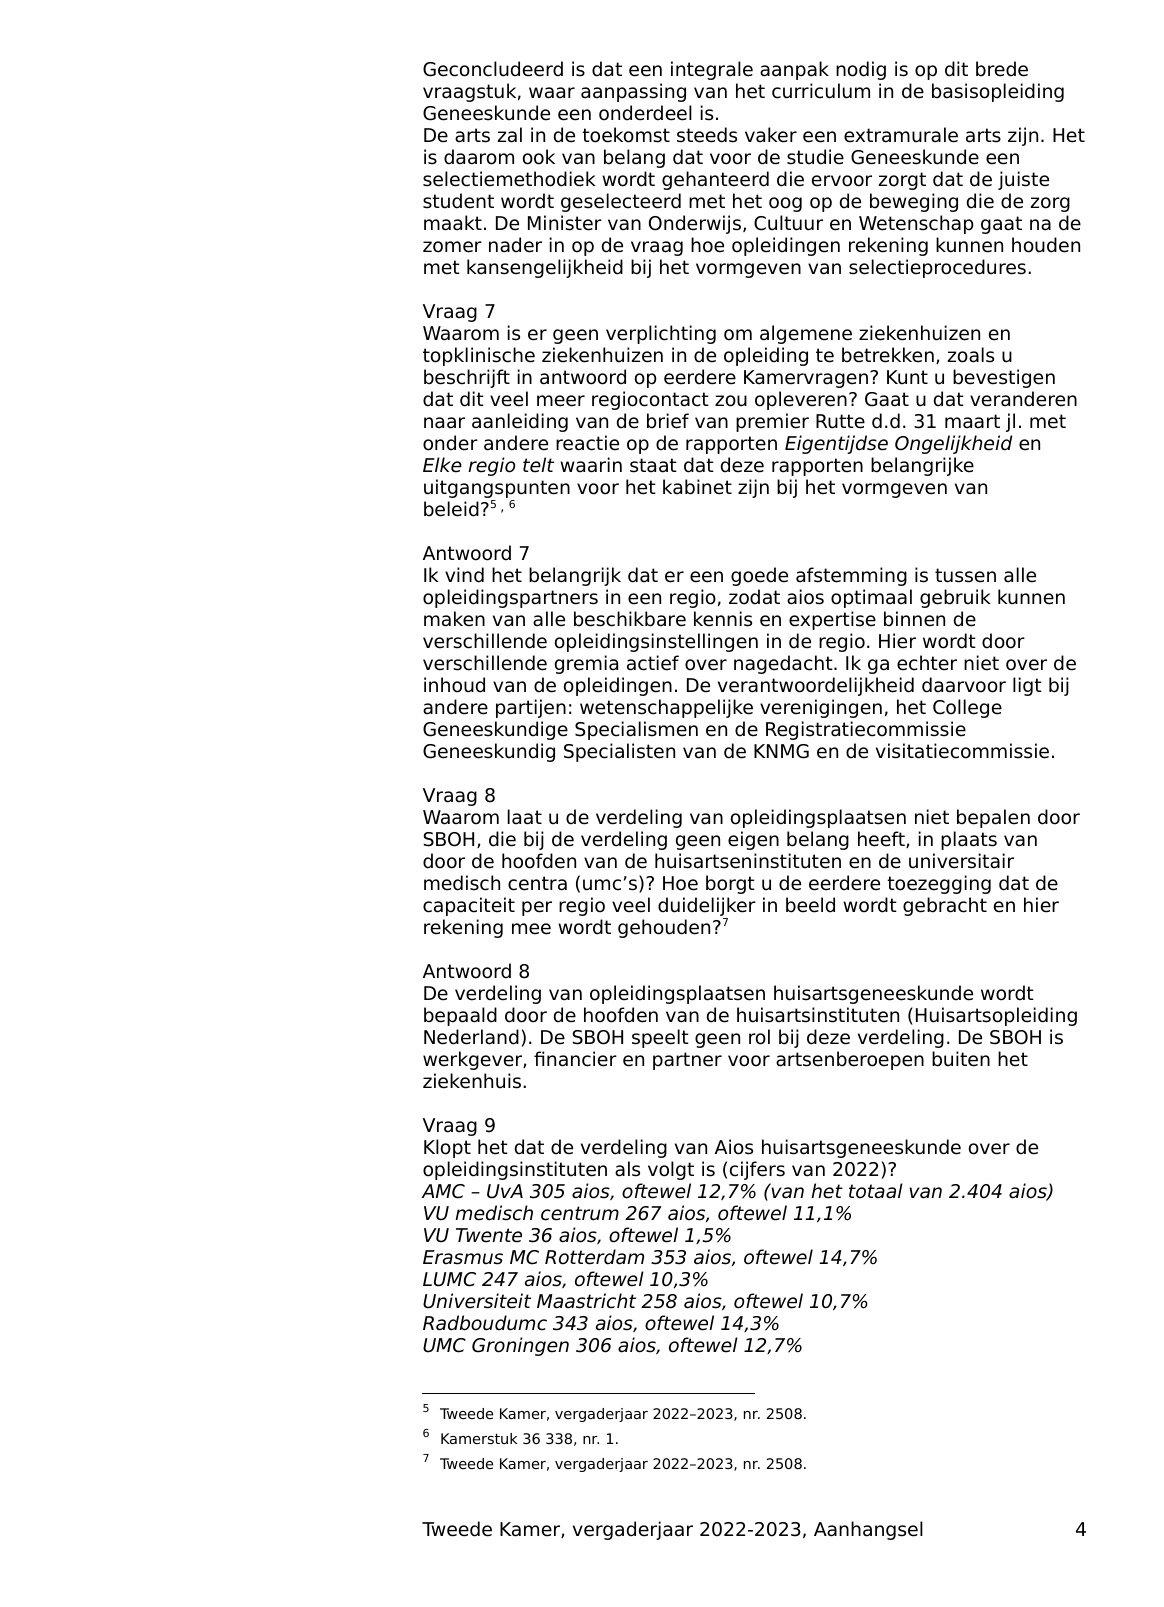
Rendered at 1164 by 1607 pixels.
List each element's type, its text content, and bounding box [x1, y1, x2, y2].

text Tweede Kamer, vergaderjaar 2022–2023, nr. 2508. [422, 1452, 1087, 1474]
text De verdeling van opleidingsplaatsen huisartsgeneeskunde wordt bepaald door de hoofden van de huisartsinstituten (Huisartsopleiding Nederland). De SBOH speelt geen rol bij deze verdeling. De SBOH is werkgever, financier en partner voor artsenberoepen buiten het ziekenhuis. [422, 983, 1087, 1093]
text Vraag 9 [422, 1115, 1087, 1137]
text UMC Groningen 306 aios, oftewel 12,7% [422, 1335, 1087, 1357]
text Erasmus MC Rotterdam 353 aios, oftewel 14,7% [422, 1247, 1087, 1269]
text VU medisch centrum 267 aios, oftewel 11,1% [422, 1203, 1087, 1225]
text AMC – UvA 305 aios, oftewel 12,7% (van het totaal van 2.404 aios) [422, 1181, 1087, 1203]
text Universiteit Maastricht 258 aios, oftewel 10,7% [422, 1291, 1087, 1313]
text Radboudumc 343 aios, oftewel 14,3% [422, 1313, 1087, 1335]
text Kamerstuk 36 338, nr. 1. [422, 1427, 1087, 1449]
text Waarom laat u de verdeling van opleidingsplaatsen niet bepalen door SBOH, die bij de verdeling geen eigen belang heeft, in plaats van door de hoofden van de huisartseninstituten en de universitair medisch centra (umc’s)? Hoe borgt u de eerdere toezegging dat de capaciteit per regio veel duidelijker in beeld wordt gebracht en hier rekening mee wordt gehouden? [422, 807, 1087, 939]
text VU Twente 36 aios, oftewel 1,5% [422, 1225, 1087, 1247]
text Ik vind het belangrijk dat er een goede afstemming is tussen alle opleidingspartners in een regio, zodat aios optimaal gebruik kunnen maken van alle beschikbare kennis en expertise binnen de verschillende opleidingsinstellingen in de regio. Hier wordt door verschillende gremia actief over nagedacht. Ik ga echter niet over de inhoud van de opleidingen. De verantwoordelijkheid daarvoor ligt bij andere partijen: wetenschappelijke verenigingen, het College Geneeskundige Specialismen en de Registratiecommissie Geneeskundig Specialisten van de KNMG en de visitatiecommissie. [422, 565, 1087, 763]
text De arts zal in de toekomst steeds vaker een extramurale arts zijn. Het is daarom ook van belang dat voor de studie Geneeskunde een selectiemethodiek wordt gehanteerd die ervoor zorgt dat de juiste student wordt geselecteerd met het oog op de beweging die de zorg maakt. De Minister van Onderwijs, Cultuur en Wetenschap gaat na de zomer nader in op de vraag hoe opleidingen rekening kunnen houden met kansengelijkheid bij het vormgeven van selectieprocedures. [422, 125, 1087, 279]
text Antwoord 7 [422, 543, 1087, 565]
text Antwoord 8 [422, 961, 1087, 983]
text LUMC 247 aios, oftewel 10,3% [422, 1269, 1087, 1291]
text Waarom is er geen verplichting om algemene ziekenhuizen en topklinische ziekenhuizen in de opleiding te betrekken, zoals u beschrijft in antwoord op eerdere Kamervragen? Kunt u bevestigen dat dit veel meer regiocontact zou opleveren? Gaat u dat veranderen naar aanleiding van de brief van premier Rutte d.d. 31 maart jl. met onder andere reactie op de rapporten Eigentijdse Ongelijkheid en Elke regio telt waarin staat dat deze rapporten belangrijke uitgangspunten voor het kabinet zijn bij het vormgeven van beleid?, [422, 323, 1087, 521]
text Vraag 8 [422, 785, 1087, 807]
text Klopt het dat de verdeling van Aios huisartsgeneeskunde over de opleidingsinstituten als volgt is (cijfers van 2022)? [422, 1137, 1087, 1181]
text Vraag 7 [422, 301, 1087, 323]
text Tweede Kamer, vergaderjaar 2022–2023, nr. 2508. [422, 1402, 1087, 1424]
text Geconcludeerd is dat een integrale aanpak nodig is op dit brede vraagstuk, waar aanpassing van het curriculum in de basisopleiding Geneeskunde een onderdeel is. [422, 59, 1087, 125]
